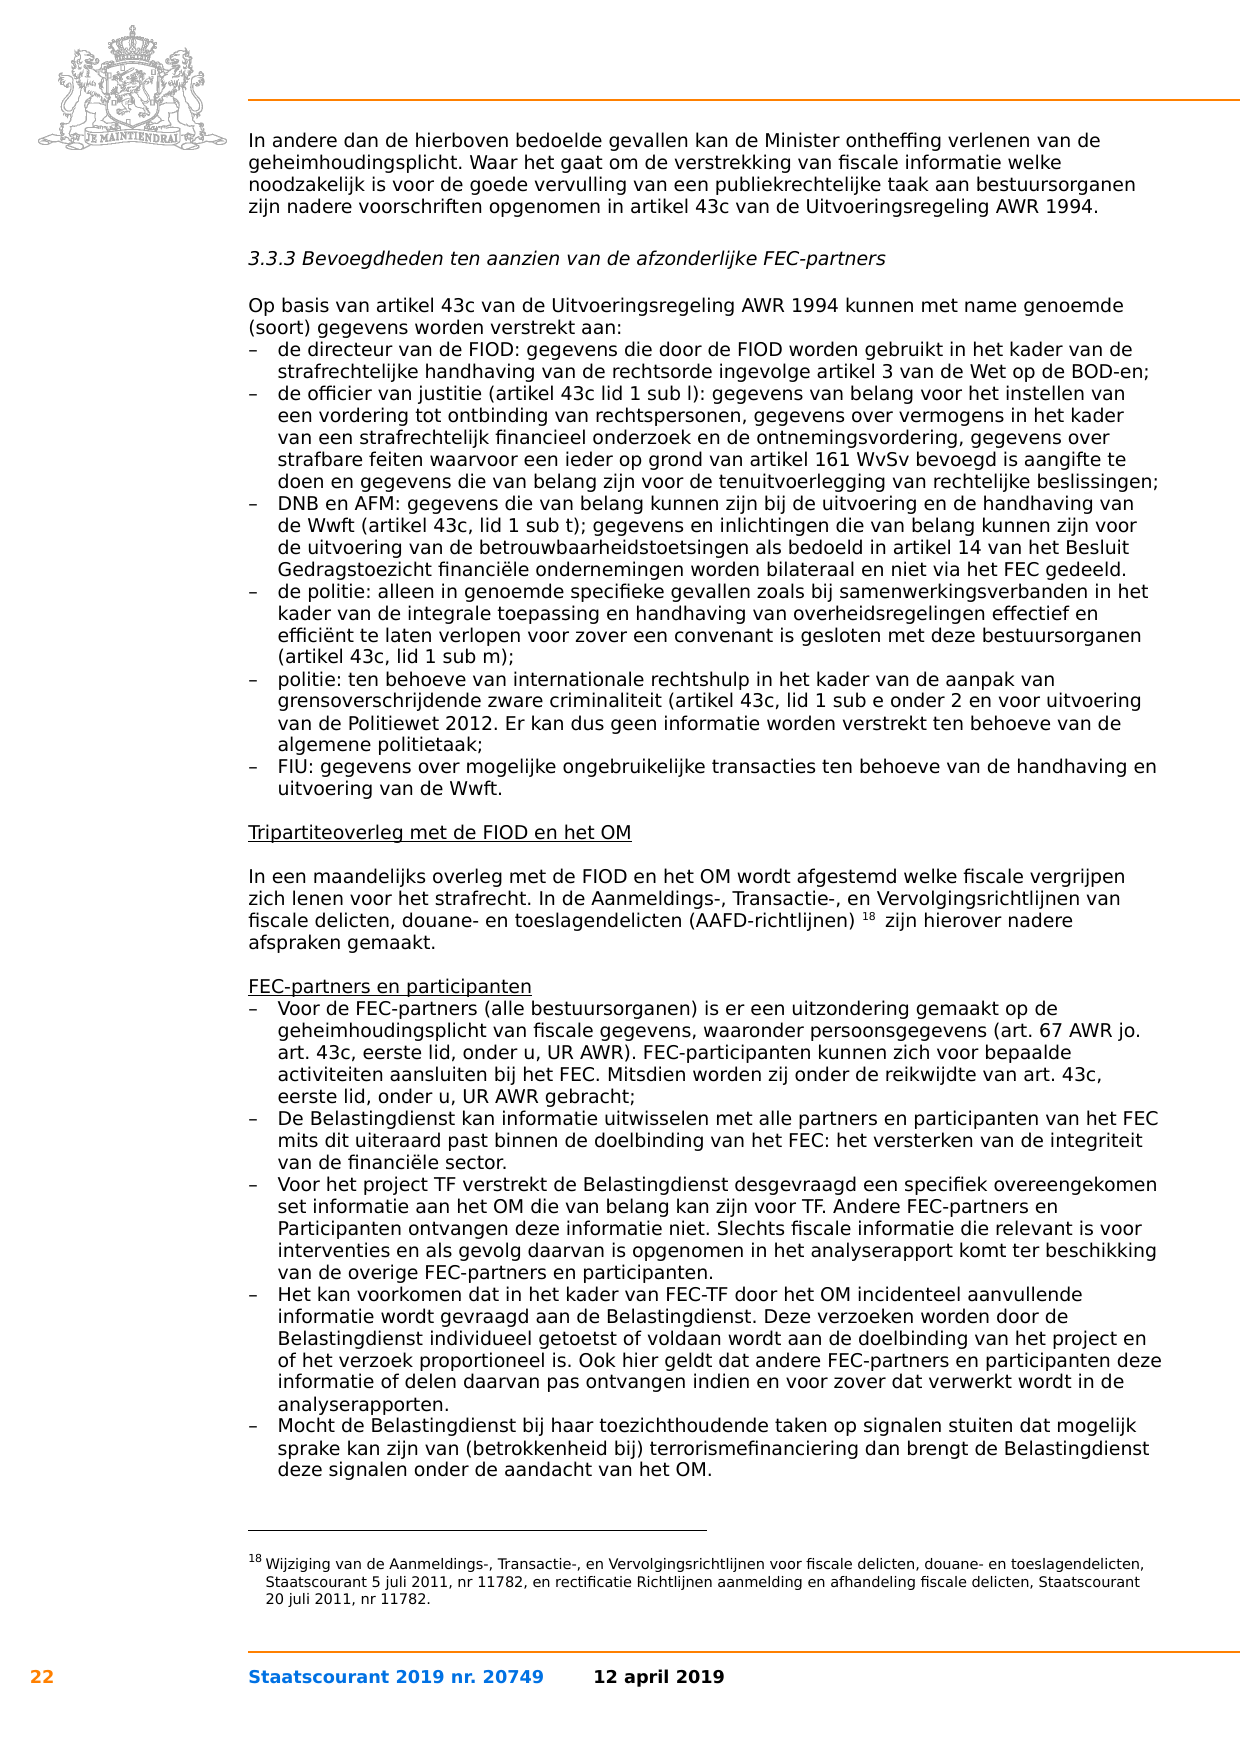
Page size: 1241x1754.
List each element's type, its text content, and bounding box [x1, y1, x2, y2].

subtitle 3.3.3 Bevoegdheden ten aanzien van de afzonderlijke FEC-partners [248, 248, 1163, 270]
text – Mocht de Belastingdienst bij haar toezichthoudende taken op signalen stuiten dat mogelijk sprake kan zijn van (betrokkenheid bij) terrorismefinanciering dan brengt de Belastingdienst deze signalen onder de aandacht van het OM. [248, 1415, 1163, 1481]
text Wijziging van de Aanmeldings-, Transactie-, en Vervolgingsrichtlijnen voor fiscale delicten, douane- en toeslagendelicten, Staatscourant 5 juli 2011, nr 11782, en rectificatie Richtlijnen aanmelding en afhandeling fiscale delicten, Staatscourant 20 juli 2011, nr 11782. [248, 1552, 1163, 1608]
text – Voor het project TF verstrekt de Belastingdienst desgevraagd een specifiek overeengekomen set informatie aan het OM die van belang kan zijn voor TF. Andere FEC-partners en Participanten ontvangen deze informatie niet. Slechts fiscale informatie die relevant is voor interventies en als gevolg daarvan is opgenomen in het analyserapport komt ter beschikking van de overige FEC-partners en participanten. [248, 1174, 1163, 1283]
text Op basis van artikel 43c van de Uitvoeringsregeling AWR 1994 kunnen met name genoemde (soort) gegevens worden verstrekt aan: [248, 295, 1163, 339]
picture [38, 25, 227, 150]
text – de directeur van de FIOD: gegevens die door de FIOD worden gebruikt in het kader van de strafrechtelijke handhaving van de rechtsorde ingevolge artikel 3 van de Wet op de BOD-en; [248, 339, 1163, 383]
text In andere dan de hierboven bedoelde gevallen kan de Minister ontheffing verlenen van de geheimhoudingsplicht. Waar het gaat om de verstrekking van fiscale informatie welke noodzakelijk is voor de goede vervulling van een publiekrechtelijke taak aan bestuursorganen zijn nadere voorschriften opgenomen in artikel 43c van de Uitvoeringsregeling AWR 1994. [248, 130, 1163, 218]
text – Het kan voorkomen dat in het kader van FEC-TF door het OM incidenteel aanvullende informatie wordt gevraagd aan de Belastingdienst. Deze verzoeken worden door de Belastingdienst individueel getoetst of voldaan wordt aan de doelbinding van het project en of het verzoek proportioneel is. Ook hier geldt dat andere FEC-partners en participanten deze informatie of delen daarvan pas ontvangen indien en voor zover dat verwerkt wordt in de analyserapporten. [248, 1283, 1163, 1415]
text – De Belastingdienst kan informatie uitwisselen met alle partners en participanten van het FEC mits dit uiteraard past binnen de doelbinding van het FEC: het versterken van de integriteit van de financiële sector. [248, 1108, 1163, 1174]
subtitle FEC-partners en participanten [248, 976, 1163, 998]
subtitle Tripartiteoverleg met de FIOD en het OM [248, 822, 1163, 844]
text – de politie: alleen in genoemde specifieke gevallen zoals bij samenwerkingsverbanden in het kader van de integrale toepassing en handhaving van overheidsregelingen effectief en efficiënt te laten verlopen voor zover een convenant is gesloten met deze bestuursorganen (artikel 43c, lid 1 sub m); [248, 581, 1163, 668]
text In een maandelijks overleg met de FIOD en het OM wordt afgestemd welke fiscale vergrijpen zich lenen voor het strafrecht. In de Aanmeldings-, Transactie-, en Vervolgingsrichtlijnen van fiscale delicten, douane- en toeslagendelicten (AAFD-richtlijnen) zijn hierover nadere afspraken gemaakt. [248, 866, 1163, 954]
text – politie: ten behoeve van internationale rechtshulp in het kader van de aanpak van grensoverschrijdende zware criminaliteit (artikel 43c, lid 1 sub e onder 2 en voor uitvoering van de Politiewet 2012. Er kan dus geen informatie worden verstrekt ten behoeve van de algemene politietaak; [248, 668, 1163, 756]
text – de officier van justitie (artikel 43c lid 1 sub l): gegevens van belang voor het instellen van een vordering tot ontbinding van rechtspersonen, gegevens over vermogens in het kader van een strafrechtelijk financieel onderzoek en de ontnemingsvordering, gegevens over strafbare feiten waarvoor een ieder op grond van artikel 161 WvSv bevoegd is aangifte te doen en gegevens die van belang zijn voor de tenuitvoerlegging van rechtelijke beslissingen; [248, 383, 1163, 493]
text – Voor de FEC-partners (alle bestuursorganen) is er een uitzondering gemaakt op de geheimhoudingsplicht van fiscale gegevens, waaronder persoonsgegevens (art. 67 AWR jo. art. 43c, eerste lid, onder u, UR AWR). FEC-participanten kunnen zich voor bepaalde activiteiten aansluiten bij het FEC. Mitsdien worden zij onder de reikwijdte van art. 43c, eerste lid, onder u, UR AWR gebracht; [248, 998, 1163, 1108]
text – FIU: gegevens over mogelijke ongebruikelijke transacties ten behoeve van de handhaving en uitvoering van de Wwft. [248, 756, 1163, 800]
text – DNB en AFM: gegevens die van belang kunnen zijn bij de uitvoering en de handhaving van de Wwft (artikel 43c, lid 1 sub t); gegevens en inlichtingen die van belang kunnen zijn voor de uitvoering van de betrouwbaarheidstoetsingen als bedoeld in artikel 14 van het Besluit Gedragstoezicht financiële ondernemingen worden bilateraal en niet via het FEC gedeeld. [248, 493, 1163, 581]
